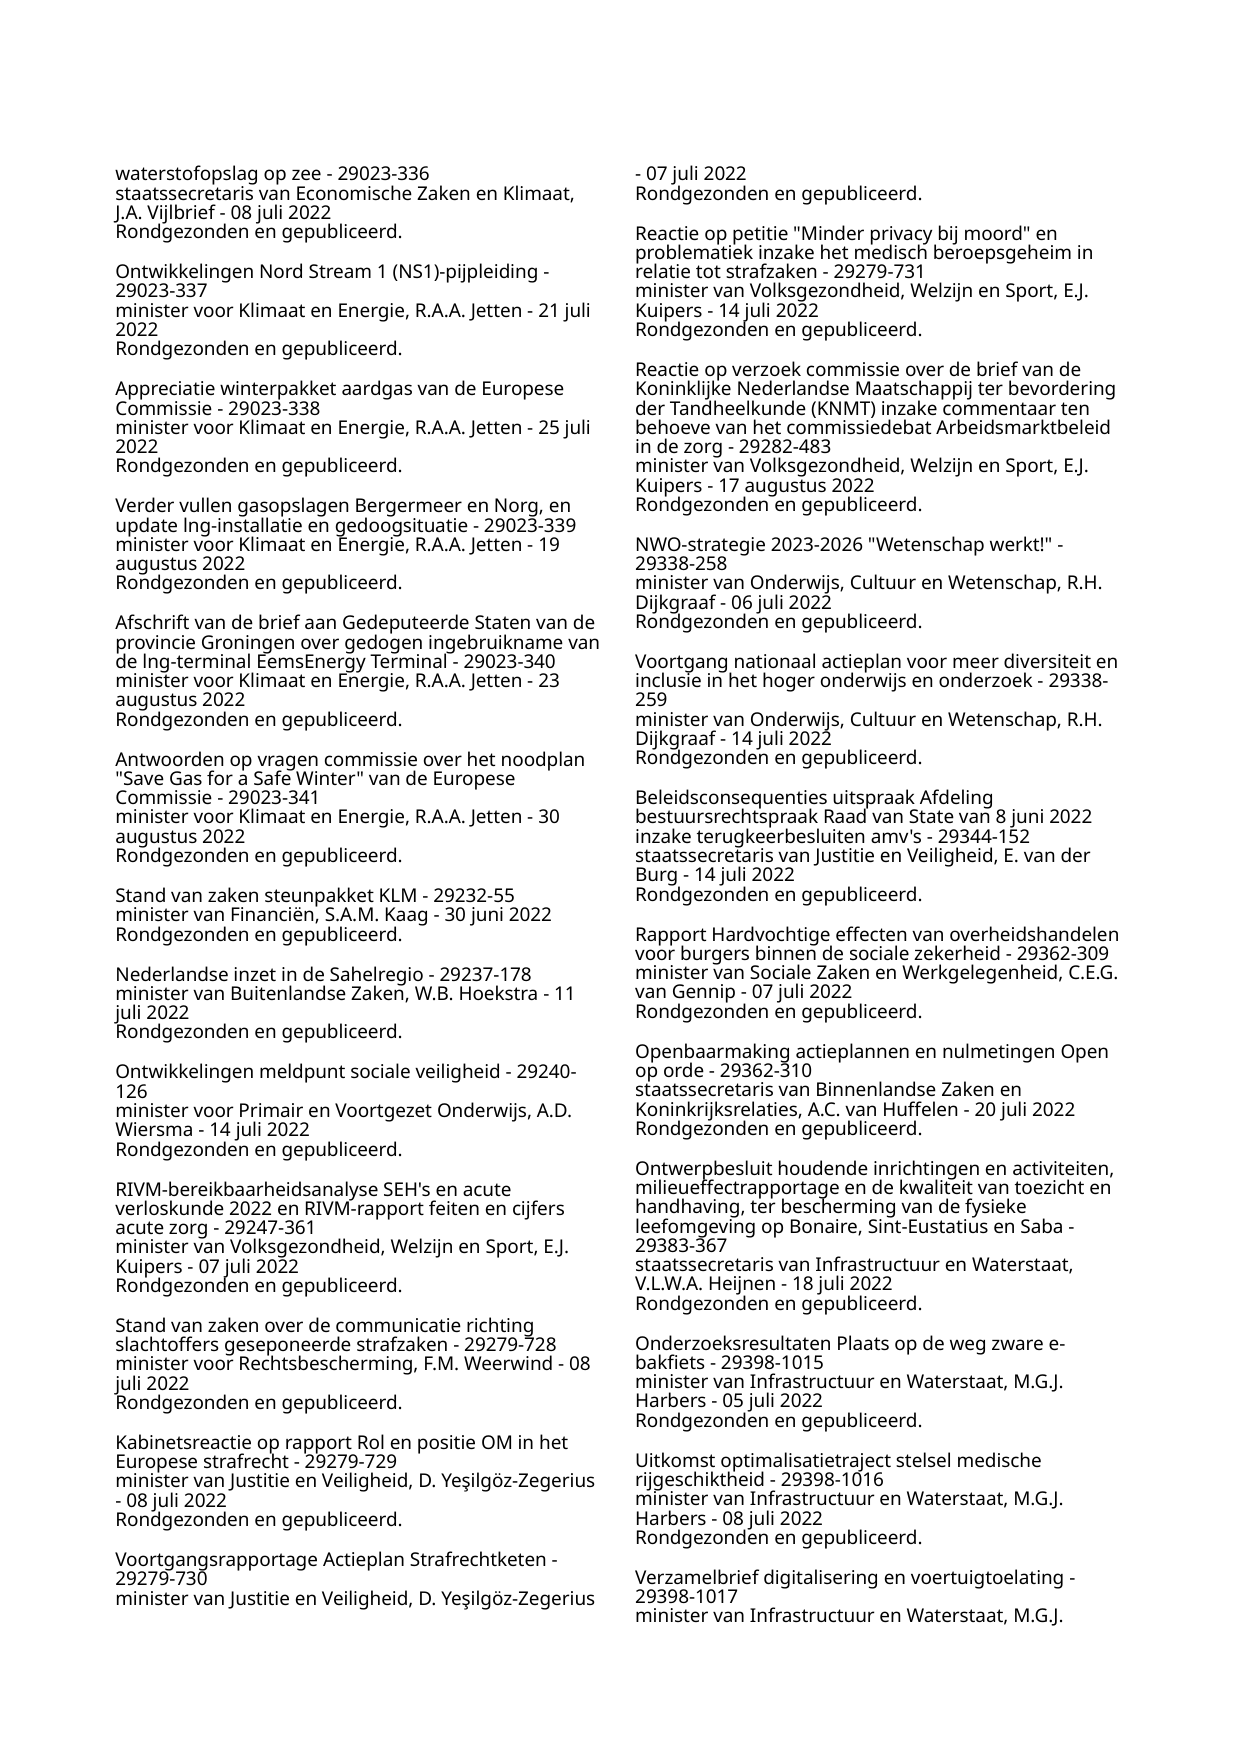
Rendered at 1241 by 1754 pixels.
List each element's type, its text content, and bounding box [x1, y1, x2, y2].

text Rondgezonden en gepubliceerd. [635, 749, 1125, 768]
text Ontwerpbesluit houdende inrichtingen en activiteiten, milieueffectrapportage en de kwaliteit van toezicht en handhaving, ter bescherming van de fysieke leefomgeving op Bonaire, Sint-Eustatius en Saba - 29383-367 [635, 1160, 1125, 1256]
text minister van Infrastructuur en Waterstaat, M.G.J. Harbers - 08 juli 2022 [635, 1490, 1125, 1529]
text Rondgezonden en gepubliceerd. [115, 1277, 605, 1296]
text Rondgezonden en gepubliceerd. [635, 886, 1125, 905]
text Verzamelbrief digitalisering en voertuigtoelating - 29398-1017 [635, 1569, 1125, 1607]
text Openbaarmaking actieplannen en nulmetingen Open op orde - 29362-310 [635, 1043, 1125, 1081]
text Reactie op verzoek commissie over de brief van de Koninklijke Nederlandse Maatschappij ter bevordering der Tandheelkunde (KNMT) inzake commentaar ten behoeve van het commissiedebat Arbeidsmarktbeleid in de zorg - 29282-483 [635, 361, 1125, 457]
text Beleidsconsequenties uitspraak Afdeling bestuursrechtspraak Raad van State van 8 juni 2022 inzake terugkeerbesluiten amv's - 29344-152 [635, 789, 1125, 847]
text Rondgezonden en gepubliceerd. [115, 1511, 605, 1530]
text Rondgezonden en gepubliceerd. [115, 1023, 605, 1043]
text Rondgezonden en gepubliceerd. [635, 1295, 1125, 1314]
text Rondgezonden en gepubliceerd. [115, 340, 605, 359]
text Onderzoeksresultaten Plaats op de weg zware e-bakfiets - 29398-1015 [635, 1335, 1125, 1373]
text Rondgezonden en gepubliceerd. [635, 1003, 1125, 1022]
text Rondgezonden en gepubliceerd. [635, 1412, 1125, 1431]
text minister van Justitie en Veiligheid, D. Yeşilgöz-Zegerius - 08 juli 2022 [115, 1472, 605, 1511]
text Rondgezonden en gepubliceerd. [115, 711, 605, 730]
text minister van Onderwijs, Cultuur en Wetenschap, R.H. Dijkgraaf - 06 juli 2022 [635, 574, 1125, 613]
text Verder vullen gasopslagen Bergermeer en Norg, en update lng-installatie en gedoogsituatie - 29023-339 [115, 497, 605, 536]
text Rondgezonden en gepubliceerd. [115, 1394, 605, 1413]
text minister voor Rechtsbescherming, F.M. Weerwind - 08 juli 2022 [115, 1355, 605, 1394]
text - 07 juli 2022 [635, 165, 1125, 184]
text Ontwikkelingen meldpunt sociale veiligheid - 29240-126 [115, 1063, 605, 1102]
text minister voor Klimaat en Energie, R.A.A. Jetten - 23 augustus 2022 [115, 672, 605, 711]
text minister van Justitie en Veiligheid, D. Yeşilgöz-Zegerius [115, 1589, 605, 1609]
text staatssecretaris van Binnenlandse Zaken en Koninkrijksrelaties, A.C. van Huffelen - 20 juli 2022 [635, 1081, 1125, 1120]
text Antwoorden op vragen commissie over het noodplan "Save Gas for a Safe Winter" van de Europese Commissie - 29023-341 [115, 751, 605, 808]
text Rapport Hardvochtige effecten van overheidshandelen voor burgers binnen de sociale zekerheid - 29362-309 [635, 926, 1125, 964]
text minister van Buitenlandse Zaken, W.B. Hoekstra - 11 juli 2022 [115, 985, 605, 1023]
text minister van Infrastructuur en Waterstaat, M.G.J. [635, 1607, 1125, 1627]
text Ontwikkelingen Nord Stream 1 (NS1)-pijpleiding - 29023-337 [115, 263, 605, 302]
text minister voor Klimaat en Energie, R.A.A. Jetten - 21 juli 2022 [115, 302, 605, 340]
text RIVM-bereikbaarheidsanalyse SEH's en acute verloskunde 2022 en RIVM-rapport feiten en cijfers acute zorg - 29247-361 [115, 1181, 605, 1238]
text Rondgezonden en gepubliceerd. [635, 321, 1125, 340]
text Rondgezonden en gepubliceerd. [635, 613, 1125, 632]
text Rondgezonden en gepubliceerd. [115, 574, 605, 594]
text Rondgezonden en gepubliceerd. [635, 184, 1125, 204]
text waterstofopslag op zee - 29023-336 [115, 165, 605, 184]
text staatssecretaris van Economische Zaken en Klimaat, J.A. Vijlbrief - 08 juli 2022 [115, 184, 605, 223]
text minister van Infrastructuur en Waterstaat, M.G.J. Harbers - 05 juli 2022 [635, 1373, 1125, 1412]
text Rondgezonden en gepubliceerd. [115, 1141, 605, 1160]
text minister voor Primair en Voortgezet Onderwijs, A.D. Wiersma - 14 juli 2022 [115, 1102, 605, 1141]
text Rondgezonden en gepubliceerd. [115, 223, 605, 242]
text staatssecretaris van Infrastructuur en Waterstaat, V.L.W.A. Heijnen - 18 juli 2022 [635, 1256, 1125, 1295]
text Rondgezonden en gepubliceerd. [115, 457, 605, 477]
text minister van Sociale Zaken en Werkgelegenheid, C.E.G. van Gennip - 07 juli 2022 [635, 964, 1125, 1003]
text Rondgezonden en gepubliceerd. [635, 1120, 1125, 1139]
text Kabinetsreactie op rapport Rol en positie OM in het Europese strafrecht - 29279-729 [115, 1434, 605, 1472]
text Nederlandse inzet in de Sahelregio - 29237-178 [115, 966, 605, 985]
text minister voor Klimaat en Energie, R.A.A. Jetten - 25 juli 2022 [115, 419, 605, 457]
text Uitkomst optimalisatietraject stelsel medische rijgeschiktheid - 29398-1016 [635, 1452, 1125, 1490]
text Appreciatie winterpakket aardgas van de Europese Commissie - 29023-338 [115, 380, 605, 419]
text Rondgezonden en gepubliceerd. [115, 926, 605, 945]
text minister van Volksgezondheid, Welzijn en Sport, E.J. Kuipers - 17 augustus 2022 [635, 457, 1125, 496]
text staatssecretaris van Justitie en Veiligheid, E. van der Burg - 14 juli 2022 [635, 847, 1125, 886]
text minister van Onderwijs, Cultuur en Wetenschap, R.H. Dijkgraaf - 14 juli 2022 [635, 711, 1125, 749]
text Stand van zaken steunpakket KLM - 29232-55 [115, 887, 605, 906]
text Afschrift van de brief aan Gedeputeerde Staten van de provincie Groningen over gedogen ingebruikname van de lng-terminal EemsEnergy Terminal - 29023-340 [115, 614, 605, 672]
text NWO-strategie 2023-2026 "Wetenschap werkt!" - 29338-258 [635, 536, 1125, 574]
text Rondgezonden en gepubliceerd. [635, 496, 1125, 515]
text Rondgezonden en gepubliceerd. [635, 1529, 1125, 1548]
text Voortgangsrapportage Actieplan Strafrechtketen - 29279-730 [115, 1551, 605, 1589]
text minister van Volksgezondheid, Welzijn en Sport, E.J. Kuipers - 14 juli 2022 [635, 282, 1125, 321]
text minister voor Klimaat en Energie, R.A.A. Jetten - 30 augustus 2022 [115, 808, 605, 847]
text Reactie op petitie "Minder privacy bij moord" en problematiek inzake het medisch beroepsgeheim in relatie tot strafzaken - 29279-731 [635, 224, 1125, 282]
text Stand van zaken over de communicatie richting slachtoffers geseponeerde strafzaken - 29279-728 [115, 1317, 605, 1355]
text minister van Volksgezondheid, Welzijn en Sport, E.J. Kuipers - 07 juli 2022 [115, 1238, 605, 1277]
text minister van Financiën, S.A.M. Kaag - 30 juni 2022 [115, 906, 605, 926]
text minister voor Klimaat en Energie, R.A.A. Jetten - 19 augustus 2022 [115, 536, 605, 574]
text Rondgezonden en gepubliceerd. [115, 847, 605, 866]
text Voortgang nationaal actieplan voor meer diversiteit en inclusie in het hoger onderwijs en onderzoek - 29338-259 [635, 653, 1125, 711]
